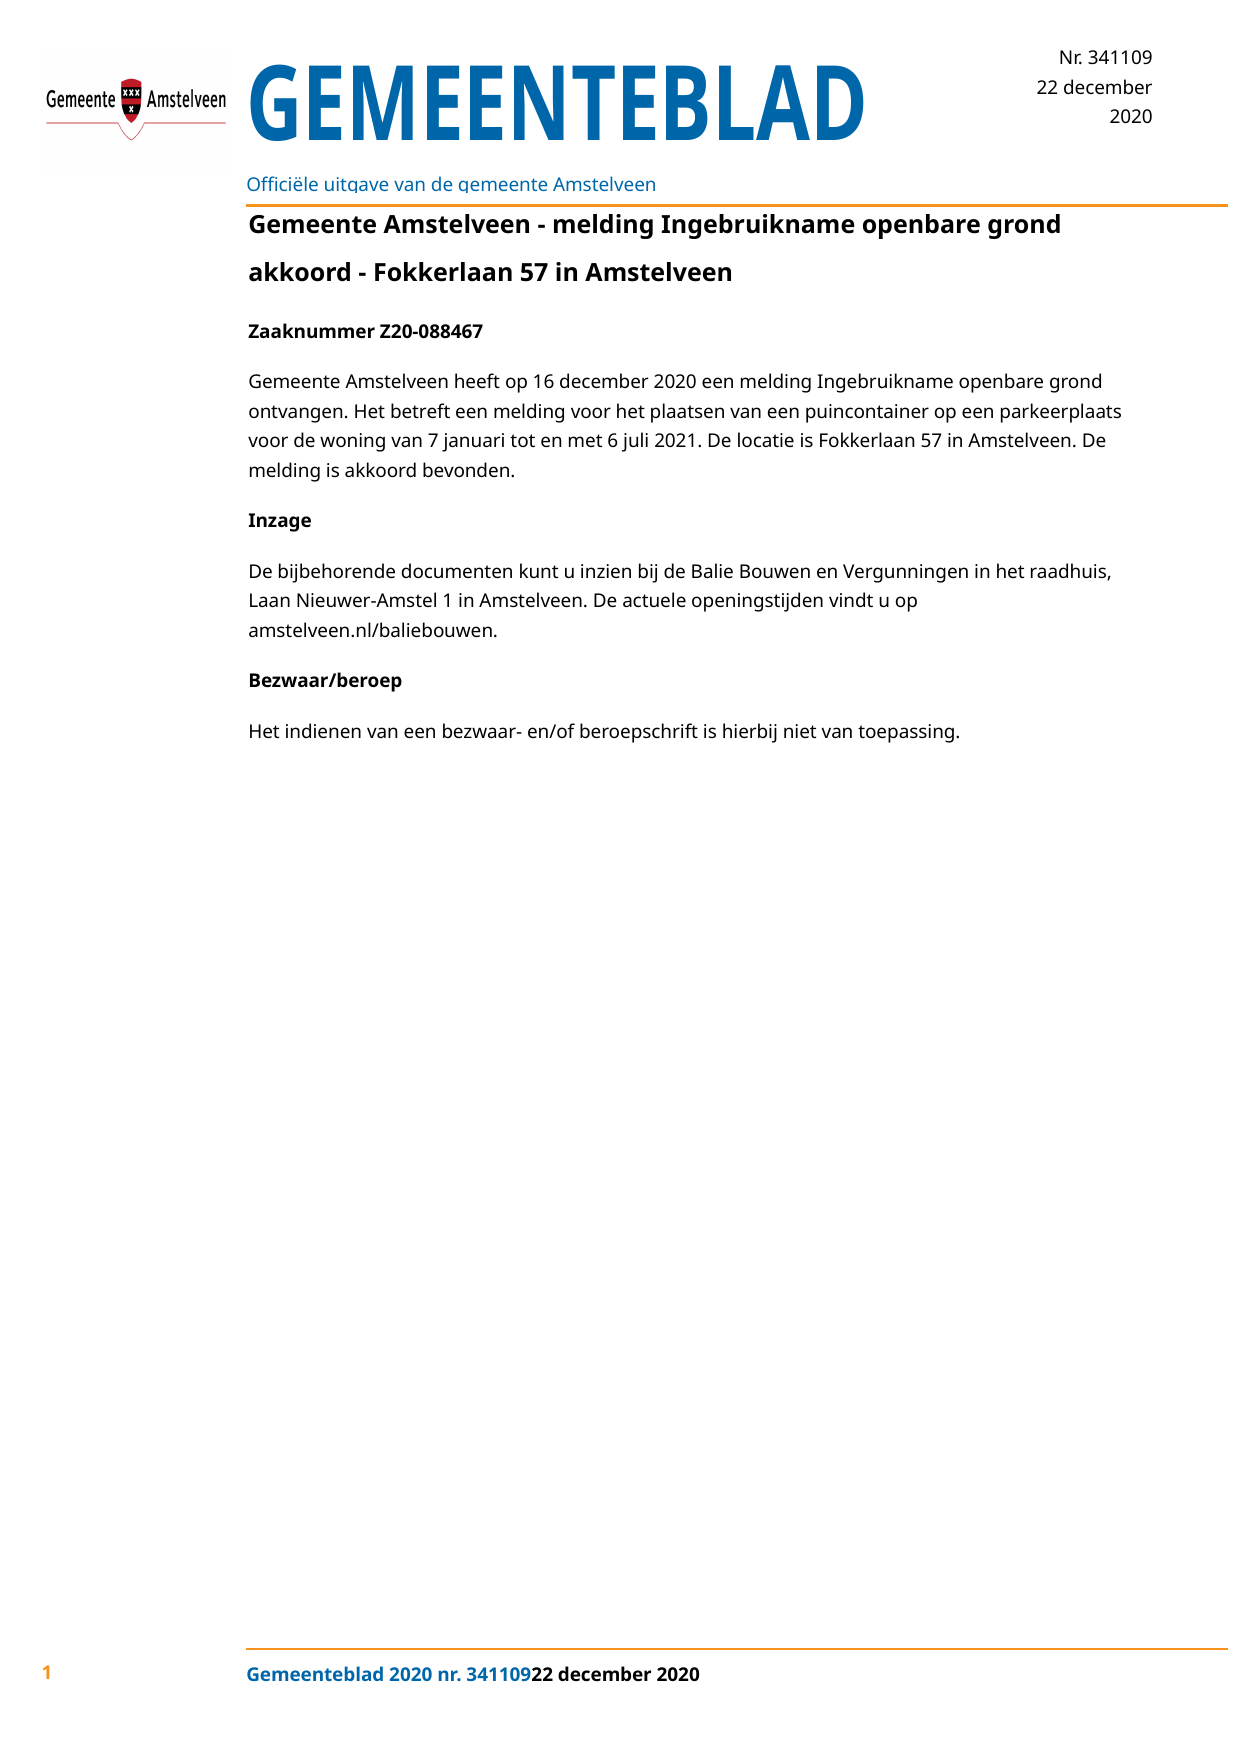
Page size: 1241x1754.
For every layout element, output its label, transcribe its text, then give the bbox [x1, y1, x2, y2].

text Gemeente Amstelveen heeft op 16 december 2020 een melding Ingebruikname openbare grond ontvangen. Het betreft een melding voor het plaatsen van een puincontainer op een parkeerplaats voor de woning van 7 januari tot en met 6 juli 2021. De locatie is Fokkerlaan 57 in Amstelveen. De melding is akkoord bevonden. [248, 368, 1152, 483]
text Gemeente Amstelveen - melding Ingebruikname openbare grond akkoord - Fokkerlaan 57 in Amstelveen [248, 207, 1152, 288]
text Inzage [248, 507, 1152, 533]
text Bezwaar/beroep [248, 667, 1152, 693]
text Het indienen van een bezwaar- en/of beroepschrift is hierbij niet van toepassing. [248, 718, 1152, 744]
picture [41, 47, 231, 172]
text De bijbehorende documenten kunt u inzien bij de Balie Bouwen en Vergunningen in het raadhuis, Laan Nieuwer-Amstel 1 in Amstelveen. De actuele openingstijden vindt u op amstelveen.nl/baliebouwen. [248, 558, 1152, 643]
text Zaaknummer Z20-088467 [248, 318, 1152, 344]
